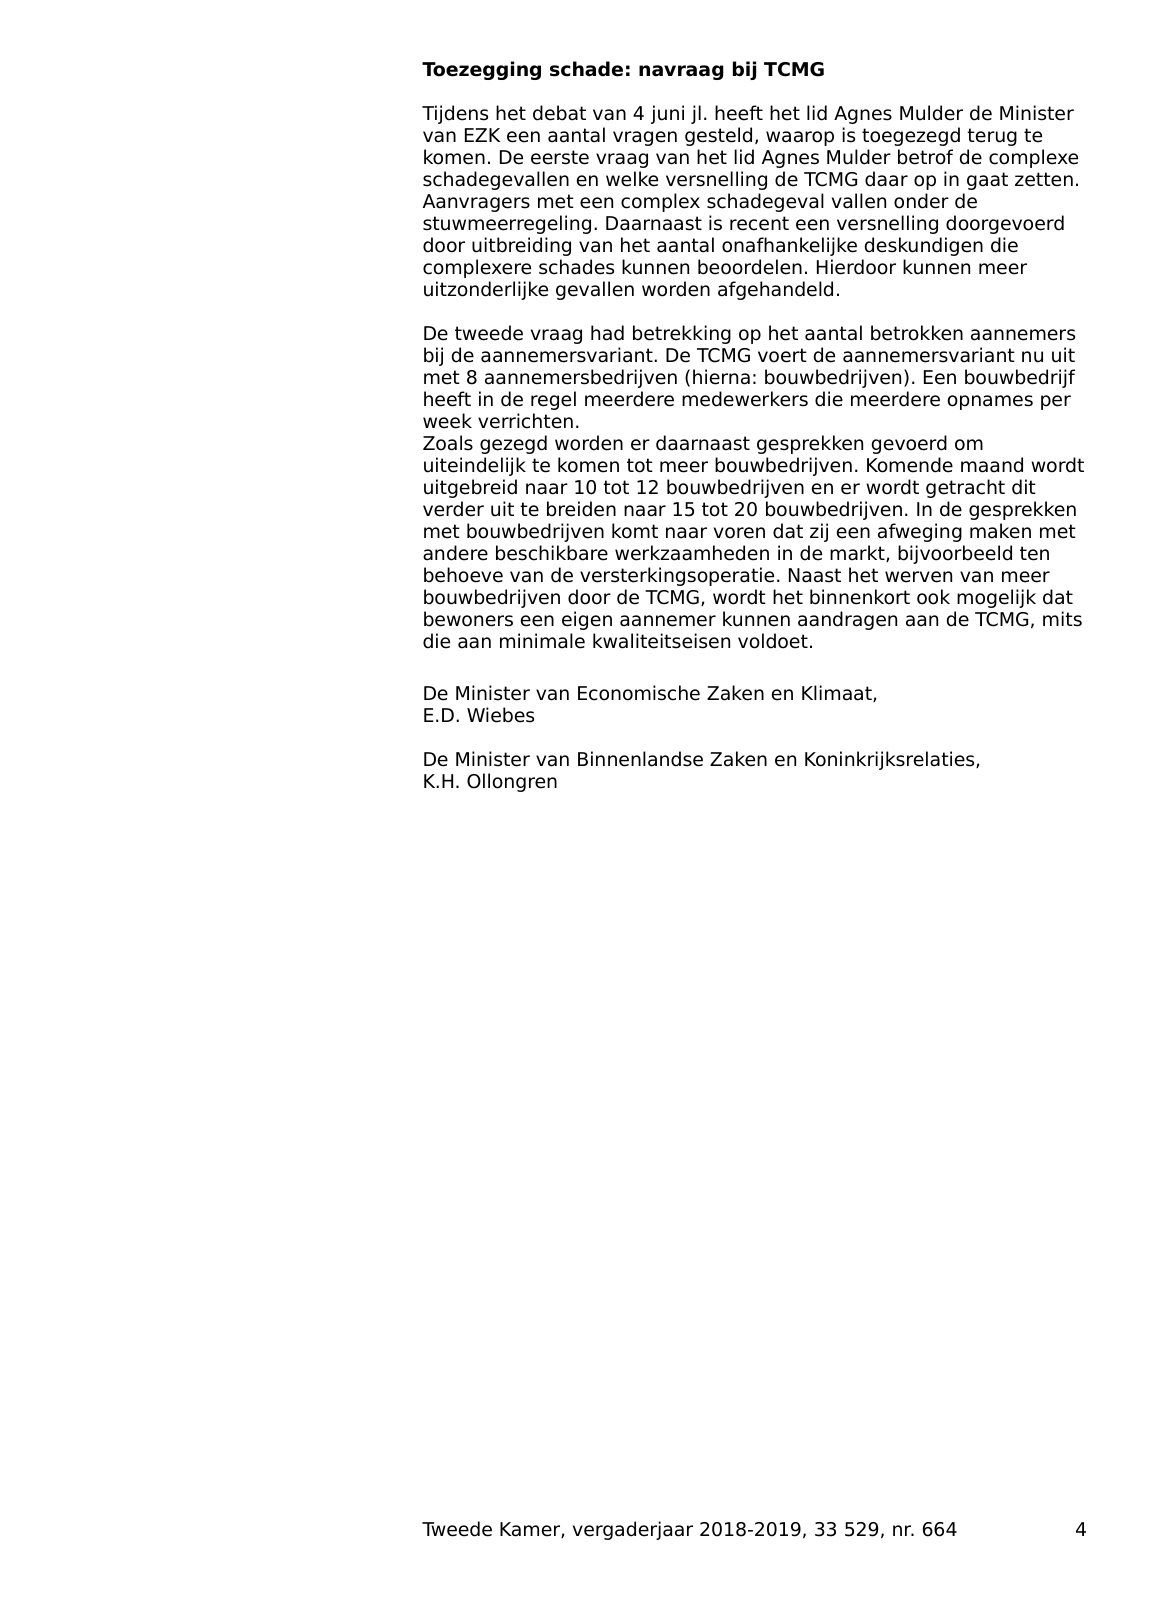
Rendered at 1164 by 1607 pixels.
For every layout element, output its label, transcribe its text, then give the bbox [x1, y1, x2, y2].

text De tweede vraag had betrekking op het aantal betrokken aannemers bij de aannemersvariant. De TCMG voert de aannemersvariant nu uit met 8 aannemersbedrijven (hierna: bouwbedrijven). Een bouwbedrijf heeft in de regel meerdere medewerkers die meerdere opnames per week verrichten. [422, 323, 1087, 433]
text De Minister van Binnenlandse Zaken en Koninkrijksrelaties, K.H. Ollongren [422, 749, 1087, 793]
text De Minister van Economische Zaken en Klimaat, E.D. Wiebes [422, 683, 1087, 727]
text Aanvragers met een complex schadegeval vallen onder de stuwmeerregeling. Daarnaast is recent een versnelling doorgevoerd door uitbreiding van het aantal onafhankelijke deskundigen die complexere schades kunnen beoordelen. Hierdoor kunnen meer uitzonderlijke gevallen worden afgehandeld. [422, 191, 1087, 301]
text Zoals gezegd worden er daarnaast gesprekken gevoerd om uiteindelijk te komen tot meer bouwbedrijven. Komende maand wordt uitgebreid naar 10 tot 12 bouwbedrijven en er wordt getracht dit verder uit te breiden naar 15 tot 20 bouwbedrijven. In de gesprekken met bouwbedrijven komt naar voren dat zij een afweging maken met andere beschikbare werkzaamheden in de markt, bijvoorbeeld ten behoeve van de versterkingsoperatie. Naast het werven van meer bouwbedrijven door de TCMG, wordt het binnenkort ook mogelijk dat bewoners een eigen aannemer kunnen aandragen aan de TCMG, mits die aan minimale kwaliteitseisen voldoet. [422, 433, 1087, 653]
subtitle Toezegging schade: navraag bij TCMG [422, 59, 1087, 81]
text Tijdens het debat van 4 juni jl. heeft het lid Agnes Mulder de Minister van EZK een aantal vragen gesteld, waarop is toegezegd terug te komen. De eerste vraag van het lid Agnes Mulder betrof de complexe schadegevallen en welke versnelling de TCMG daar op in gaat zetten. [422, 103, 1087, 191]
